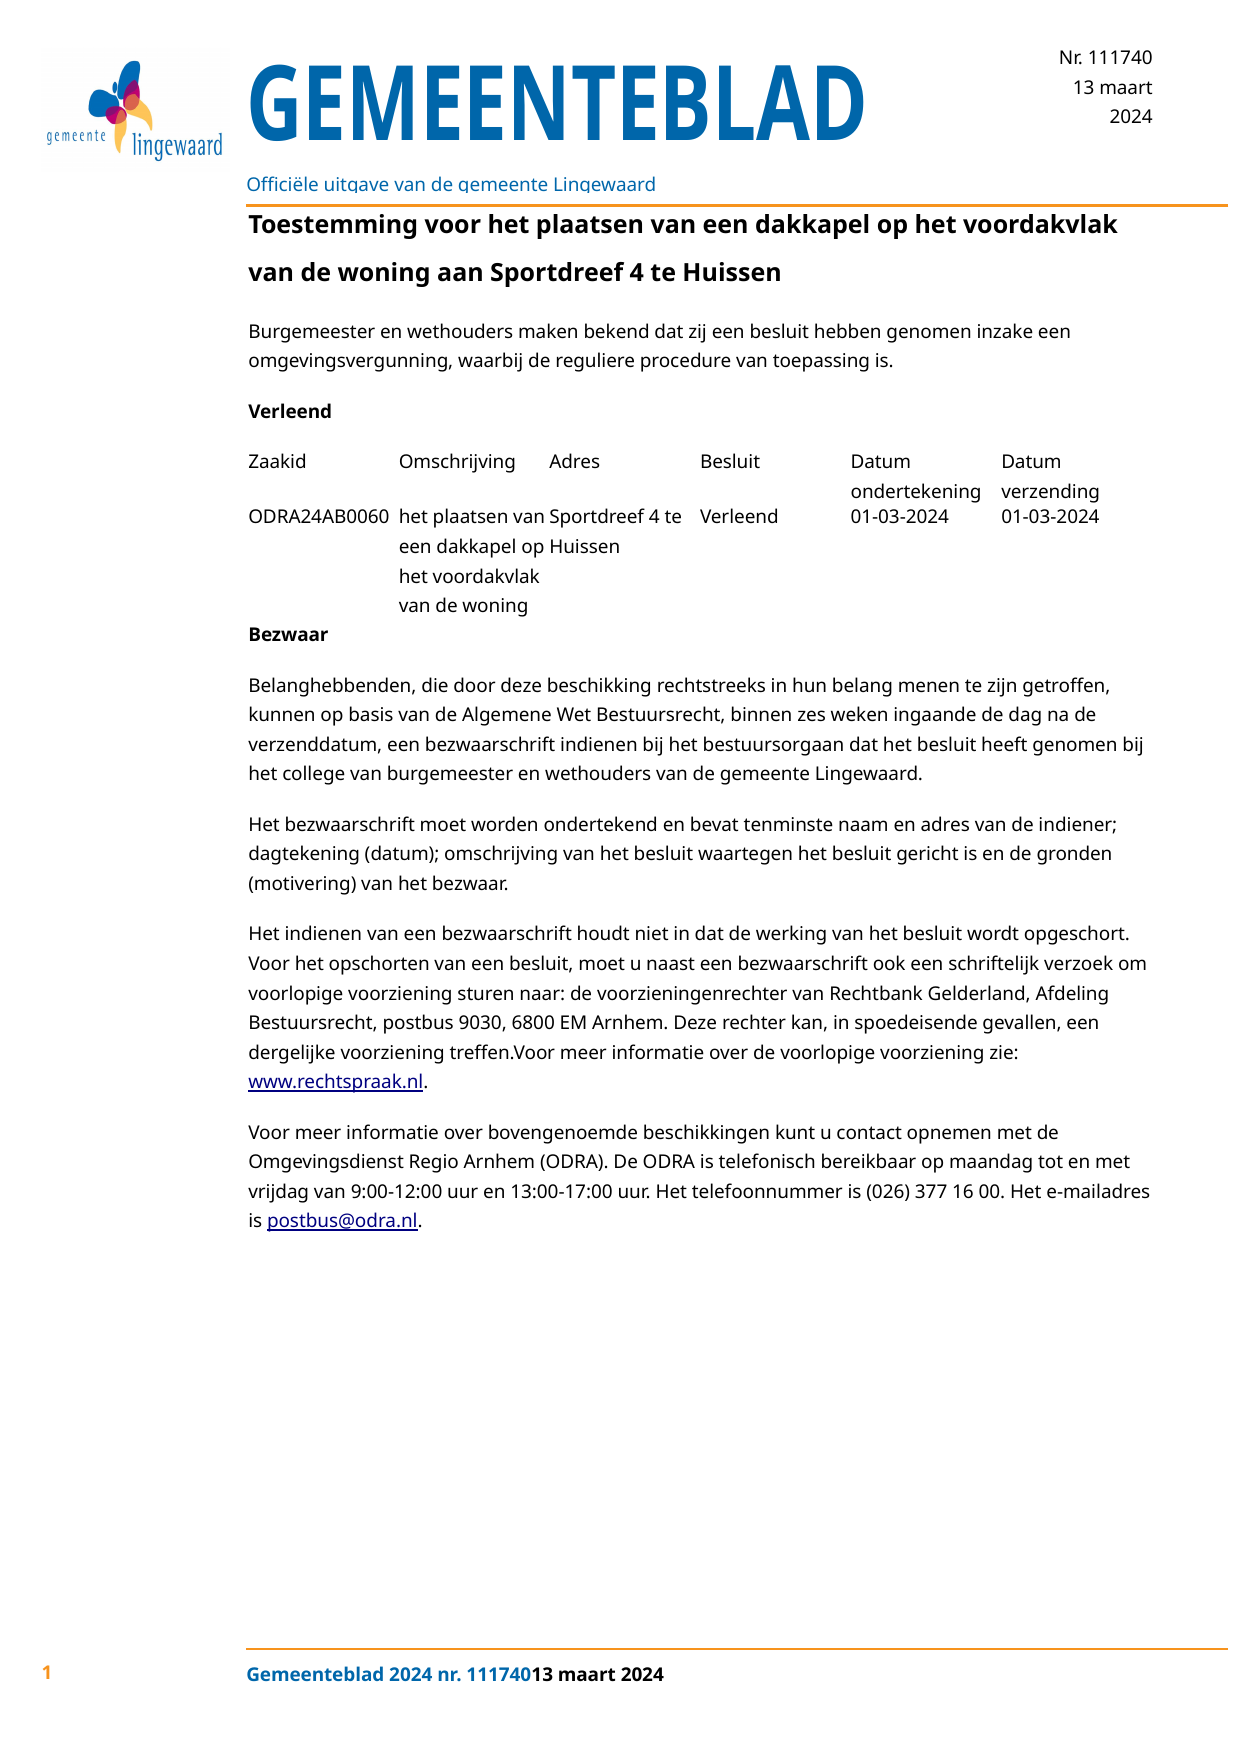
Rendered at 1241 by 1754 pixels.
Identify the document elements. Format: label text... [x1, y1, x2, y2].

text Het bezwaarschrift moet worden ondertekend en bevat tenminste naam en adres van de indiener; dagtekening (datum); omschrijving van het besluit waartegen het besluit gericht is en de gronden (motivering) van het bezwaar. [248, 811, 1152, 896]
table_header Omschrijving [399, 449, 549, 504]
text Toestemming voor het plaatsen van een dakkapel op het voordakvlak van de woning aan Sportdreef 4 te Huissen [248, 207, 1152, 288]
table_header Datum verzending [1001, 449, 1152, 504]
table_header Zaakid [248, 449, 398, 504]
text Het indienen van een bezwaarschrift houdt niet in dat de werking van het besluit wordt opgeschort. Voor het opschorten van een besluit, moet u naast een bezwaarschrift ook een schriftelijk verzoek om voorlopige voorziening sturen naar: de voorzieningenrechter van Rechtbank Gelderland, Afdeling Bestuursrecht, postbus 9030, 6800 EM Arnhem. Deze rechter kan, in spoedeisende gevallen, een dergelijke voorziening treffen.Voor meer informatie over de voorlopige voorziening zie: www.rechtspraak.nl. [248, 921, 1152, 1094]
text Verleend [248, 398, 1152, 424]
table_cell Sportdreef 4 te Huissen [549, 504, 700, 618]
table_cell ODRA24AB0060 [248, 504, 398, 618]
table_cell 01-03-2024 [850, 504, 1001, 618]
table_cell 01-03-2024 [1001, 504, 1152, 618]
table_cell het plaatsen van een dakkapel op het voordakvlak van de woning [399, 504, 549, 618]
table_cell Verleend [700, 504, 850, 618]
text Belanghebbenden, die door deze beschikking rechtstreeks in hun belang menen te zijn getroffen, kunnen op basis van de Algemene Wet Bestuursrecht, binnen zes weken ingaande de dag na de verzenddatum, een bezwaarschrift indienen bij het bestuursorgaan dat het besluit heeft genomen bij het college van burgemeester en wethouders van de gemeente Lingewaard. [248, 672, 1152, 786]
table_header Adres [549, 449, 700, 504]
table_header Besluit [700, 449, 850, 504]
text Bezwaar [248, 621, 1152, 647]
text Voor meer informatie over bovengenoemde beschikkingen kunt u contact opnemen met de Omgevingsdienst Regio Arnhem (ODRA). De ODRA is telefonisch bereikbaar op maandag tot en met vrijdag van 9:00-12:00 uur en 13:00-17:00 uur. Het telefoonnummer is (026) 377 16 00. Het e-mailadres is postbus@odra.nl. [248, 1119, 1152, 1233]
text Burgemeester en wethouders maken bekend dat zij een besluit hebben genomen inzake een omgevingsvergunning, waarbij de reguliere procedure van toepassing is. [248, 318, 1152, 373]
table_header Datum ondertekening [850, 449, 1001, 504]
picture [41, 47, 231, 172]
